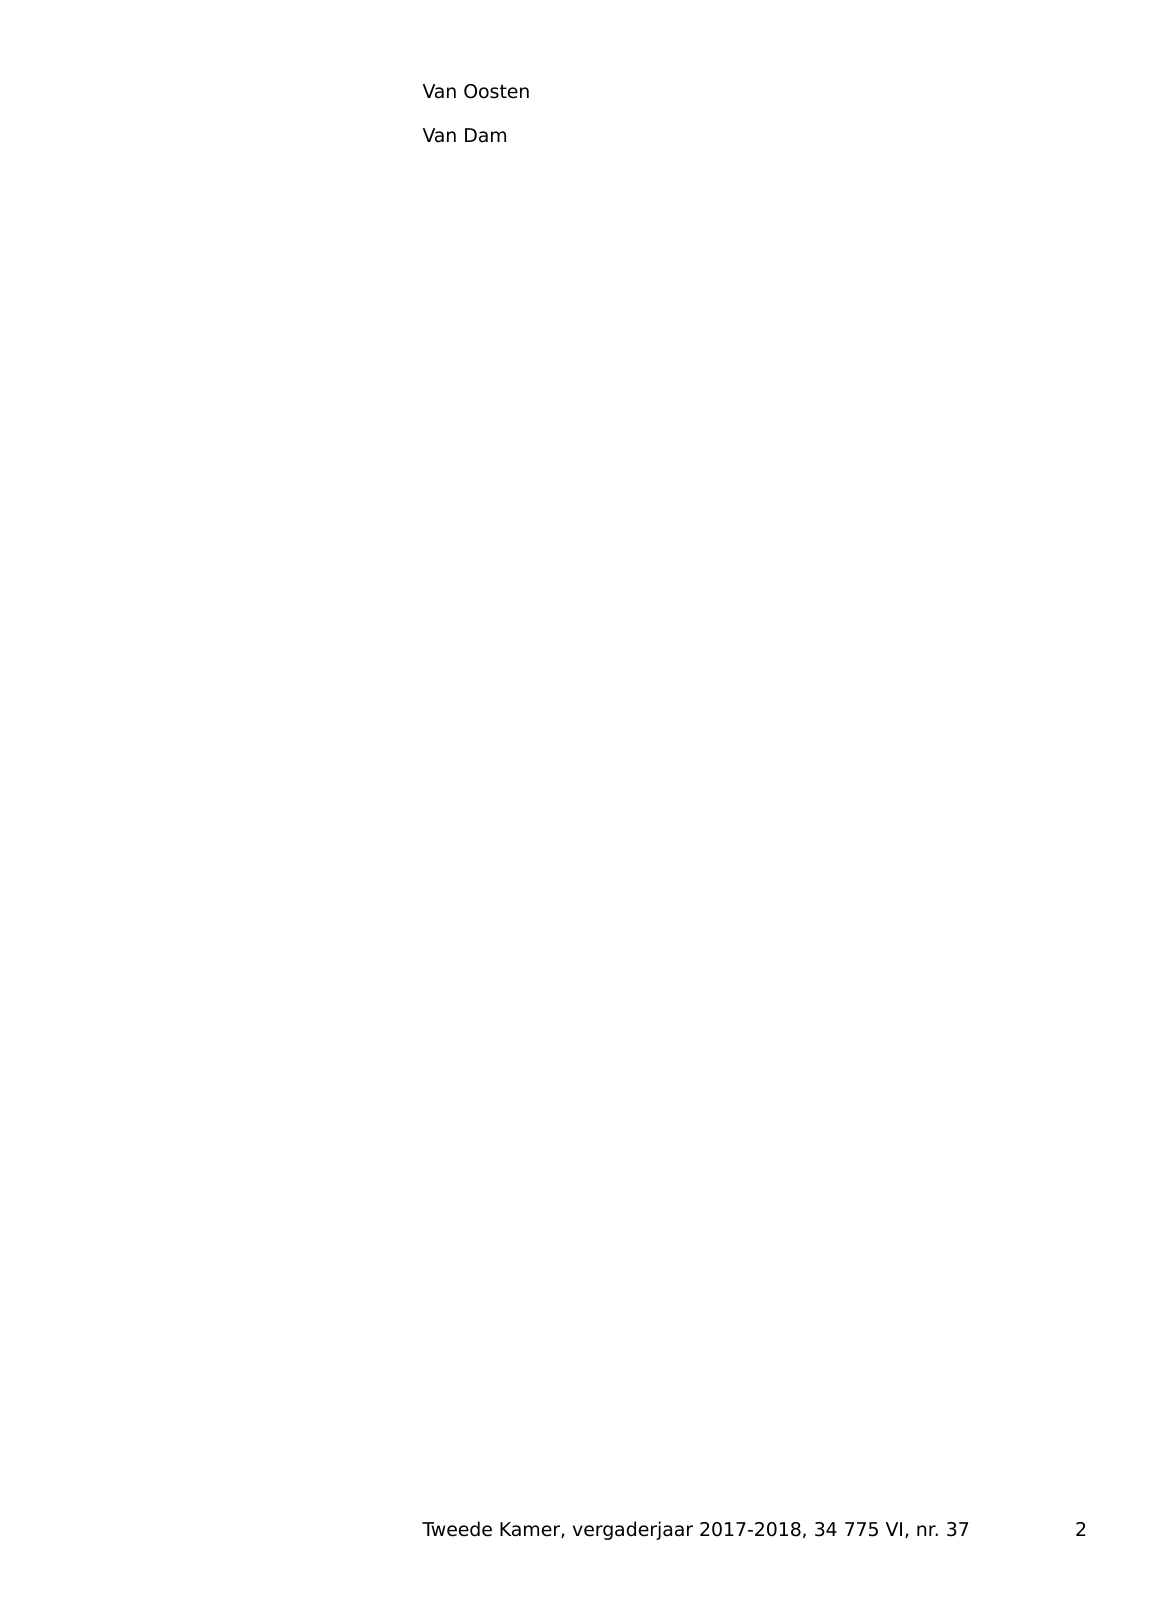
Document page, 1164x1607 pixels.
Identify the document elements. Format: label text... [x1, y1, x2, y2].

text Van Oosten Van Dam [422, 59, 1087, 147]
